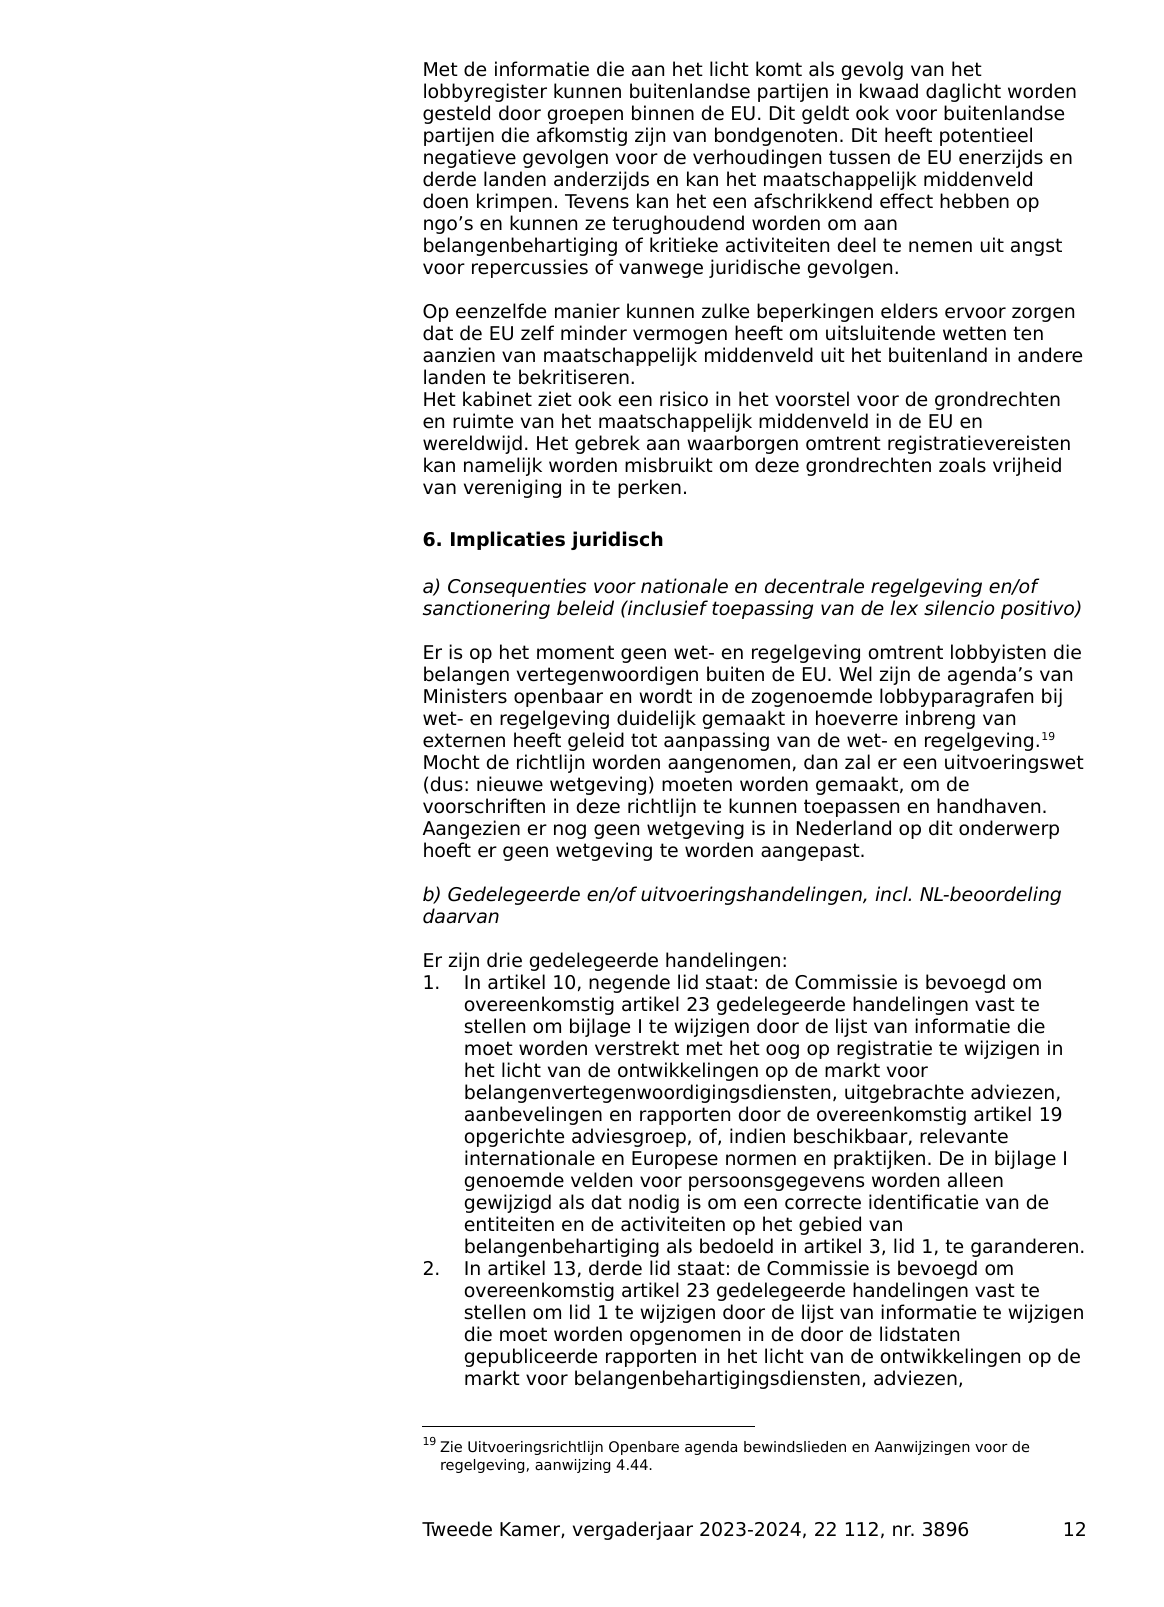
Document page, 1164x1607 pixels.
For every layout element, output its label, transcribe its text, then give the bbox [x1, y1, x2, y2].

text Op eenzelfde manier kunnen zulke beperkingen elders ervoor zorgen dat de EU zelf minder vermogen heeft om uitsluitende wetten ten aanzien van maatschappelijk middenveld uit het buitenland in andere landen te bekritiseren. [422, 301, 1087, 389]
text Zie Uitvoeringsrichtlijn Openbare agenda bewindslieden en Aanwijzingen voor de regelgeving, aanwijzing 4.44. [422, 1435, 1087, 1474]
text 1. In artikel 10, negende lid staat: de Commissie is bevoegd om overeenkomstig artikel 23 gedelegeerde handelingen vast te stellen om bijlage I te wijzigen door de lijst van informatie die moet worden verstrekt met het oog op registratie te wijzigen in het licht van de ontwikkelingen op de markt voor belangenvertegenwoordigingsdiensten, uitgebrachte adviezen, aanbevelingen en rapporten door de overeenkomstig artikel 19 opgerichte adviesgroep, of, indien beschikbaar, relevante internationale en Europese normen en praktijken. De in bijlage I genoemde velden voor persoonsgegevens worden alleen gewijzigd als dat nodig is om een correcte identificatie van de entiteiten en de activiteiten op het gebied van belangenbehartiging als bedoeld in artikel 3, lid 1, te garanderen. [422, 972, 1087, 1258]
text Er zijn drie gedelegeerde handelingen: [422, 950, 1087, 972]
subtitle a) Consequenties voor nationale en decentrale regelgeving en/of sanctionering beleid (inclusief toepassing van de lex silencio positivo) [422, 576, 1087, 620]
text Het kabinet ziet ook een risico in het voorstel voor de grondrechten en ruimte van het maatschappelijk middenveld in de EU en wereldwijd. Het gebrek aan waarborgen omtrent registratievereisten kan namelijk worden misbruikt om deze grondrechten zoals vrijheid van vereniging in te perken. [422, 389, 1087, 499]
subtitle 6. Implicaties juridisch [422, 529, 1087, 551]
text 2. In artikel 13, derde lid staat: de Commissie is bevoegd om overeenkomstig artikel 23 gedelegeerde handelingen vast te stellen om lid 1 te wijzigen door de lijst van informatie te wijzigen die moet worden opgenomen in de door de lidstaten gepubliceerde rapporten in het licht van de ontwikkelingen op de markt voor belangenbehartigingsdiensten, adviezen, [422, 1258, 1087, 1390]
text Met de informatie die aan het licht komt als gevolg van het lobbyregister kunnen buitenlandse partijen in kwaad daglicht worden gesteld door groepen binnen de EU. Dit geldt ook voor buitenlandse partijen die afkomstig zijn van bondgenoten. Dit heeft potentieel negatieve gevolgen voor de verhoudingen tussen de EU enerzijds en derde landen anderzijds en kan het maatschappelijk middenveld doen krimpen. Tevens kan het een afschrikkend effect hebben op ngo’s en kunnen ze terughoudend worden om aan belangenbehartiging of kritieke activiteiten deel te nemen uit angst voor repercussies of vanwege juridische gevolgen. [422, 59, 1087, 279]
subtitle b) Gedelegeerde en/of uitvoeringshandelingen, incl. NL-beoordeling daarvan [422, 884, 1087, 928]
text Er is op het moment geen wet- en regelgeving omtrent lobbyisten die belangen vertegenwoordigen buiten de EU. Wel zijn de agenda’s van Ministers openbaar en wordt in de zogenoemde lobbyparagrafen bij wet- en regelgeving duidelijk gemaakt in hoeverre inbreng van externen heeft geleid tot aanpassing van de wet- en regelgeving. Mocht de richtlijn worden aangenomen, dan zal er een uitvoeringswet (dus: nieuwe wetgeving) moeten worden gemaakt, om de voorschriften in deze richtlijn te kunnen toepassen en handhaven. Aangezien er nog geen wetgeving is in Nederland op dit onderwerp hoeft er geen wetgeving te worden aangepast. [422, 642, 1087, 862]
